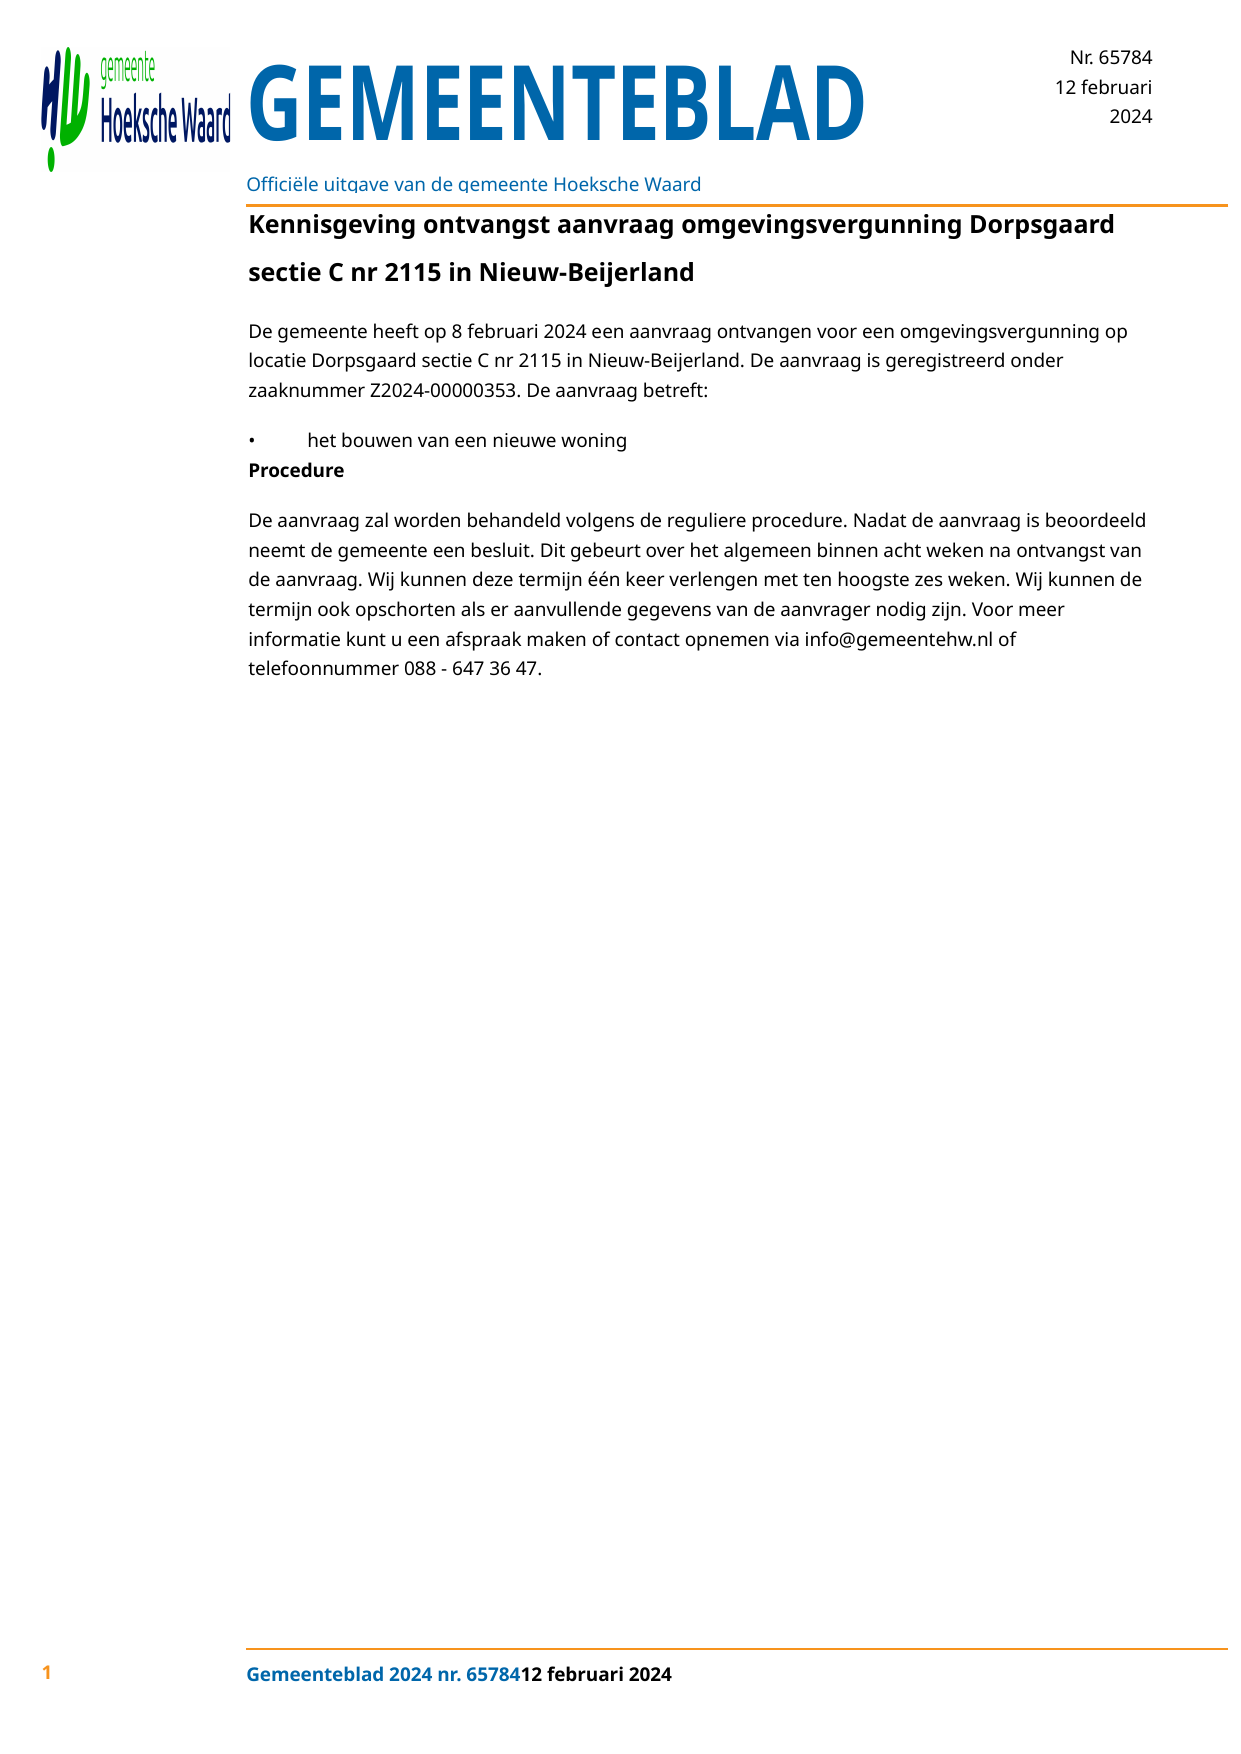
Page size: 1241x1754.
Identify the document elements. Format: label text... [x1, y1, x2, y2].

list het bouwen van een nieuwe woning [248, 427, 1152, 453]
text De aanvraag zal worden behandeld volgens de reguliere procedure. Nadat de aanvraag is beoordeeld neemt de gemeente een besluit. Dit gebeurt over het algemeen binnen acht weken na ontvangst van de aanvraag. Wij kunnen deze termijn één keer verlengen met ten hoogste zes weken. Wij kunnen de termijn ook opschorten als er aanvullende gegevens van de aanvrager nodig zijn. Voor meer informatie kunt u een afspraak maken of contact opnemen via info@gemeentehw.nl of telefoonnummer 088 - 647 36 47. [248, 507, 1152, 681]
text Kennisgeving ontvangst aanvraag omgevingsvergunning Dorpsgaard sectie C nr 2115 in Nieuw-Beijerland [248, 207, 1152, 288]
text De gemeente heeft op 8 februari 2024 een aanvraag ontvangen voor een omgevingsvergunning op locatie Dorpsgaard sectie C nr 2115 in Nieuw-Beijerland. De aanvraag is geregistreerd onder zaaknummer Z2024-00000353. De aanvraag betreft: [248, 318, 1152, 403]
picture [41, 47, 231, 172]
text Procedure [248, 457, 1152, 483]
